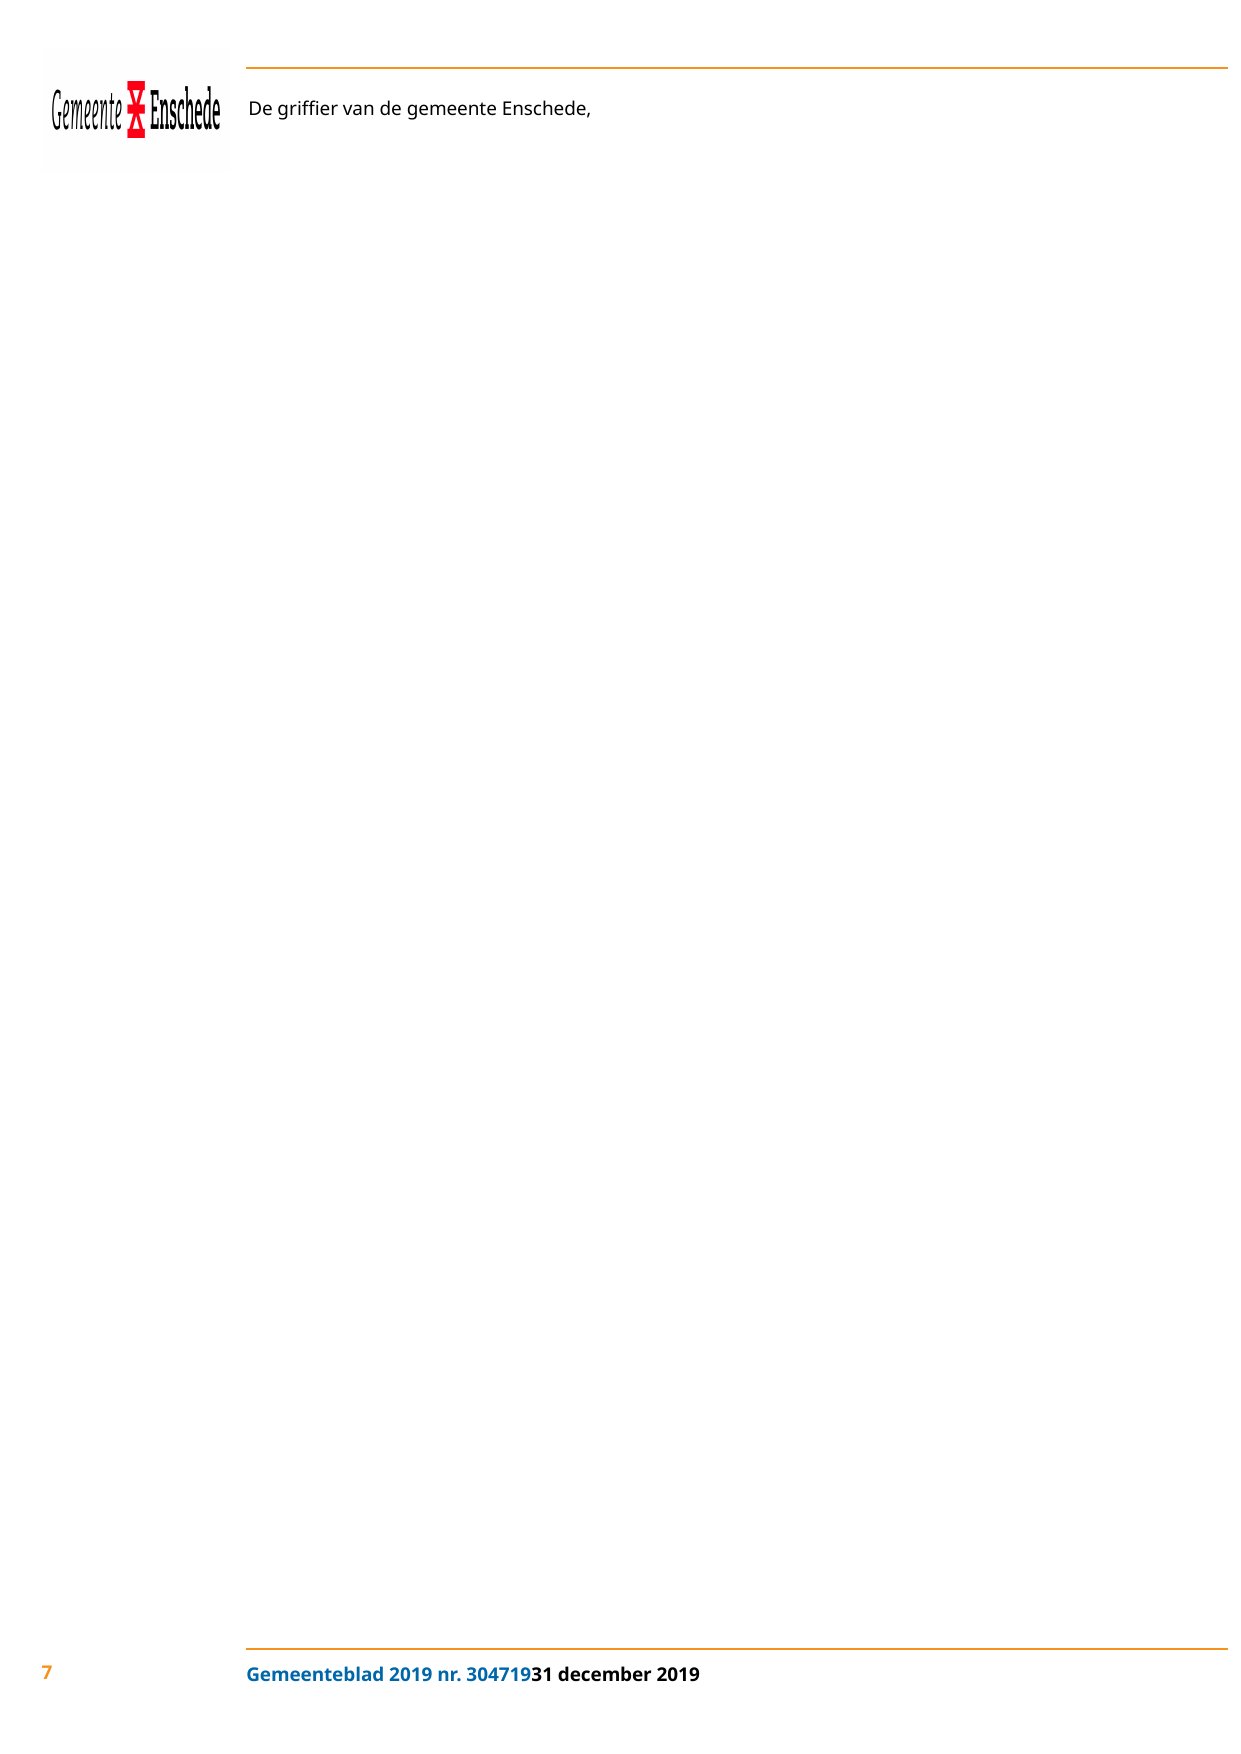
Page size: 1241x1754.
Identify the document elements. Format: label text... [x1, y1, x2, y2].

table_cell [966, 95, 1152, 121]
picture [41, 47, 231, 172]
table_cell De griffier van de gemeente Enschede, [248, 95, 966, 121]
